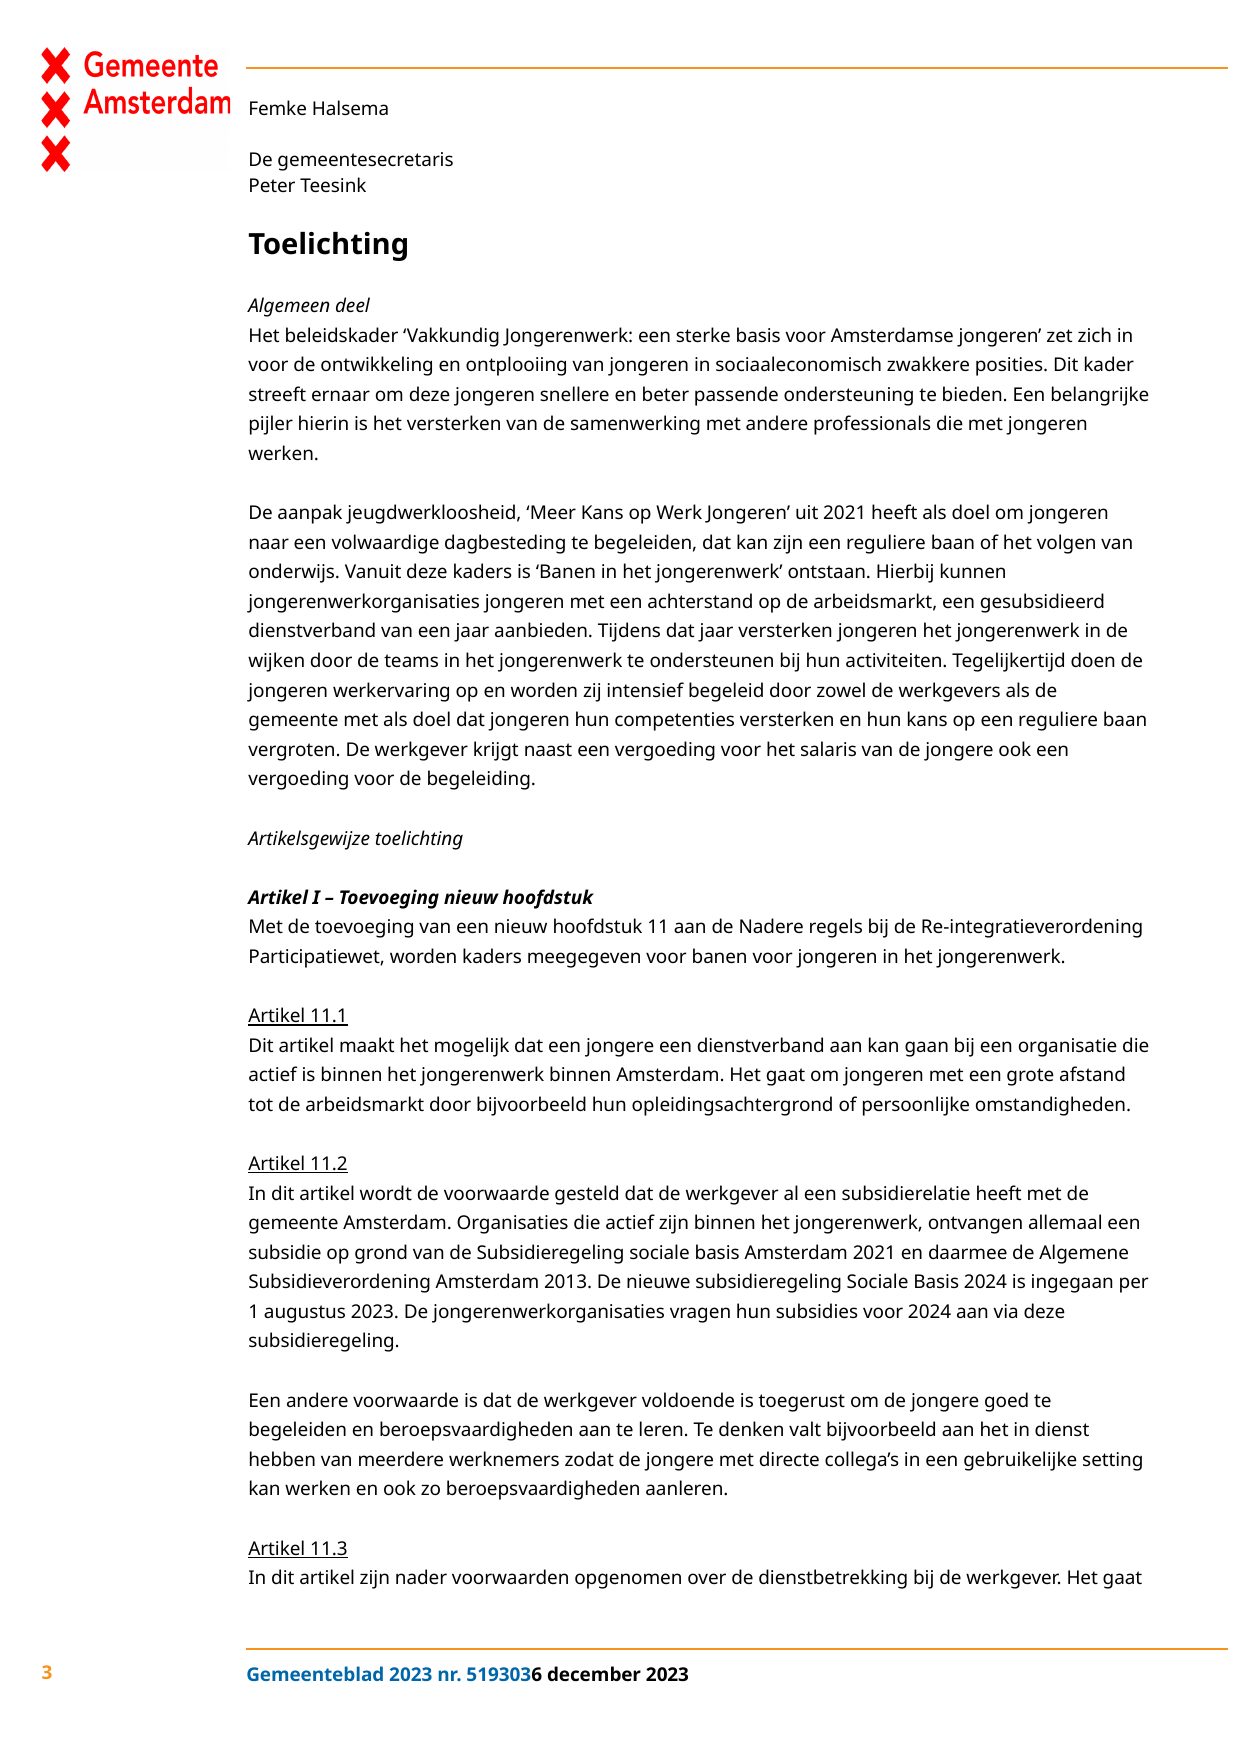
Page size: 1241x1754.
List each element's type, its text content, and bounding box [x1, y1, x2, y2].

text Artikel 11.2 [248, 1150, 1152, 1176]
text Peter Teesink [248, 172, 1152, 198]
text Algemeen deel [248, 292, 1152, 318]
text Met de toevoeging van een nieuw hoofdstuk 11 aan de Nadere regels bij de Re-integratieverordening Participatiewet, worden kaders meegegeven voor banen voor jongeren in het jongerenwerk. [248, 913, 1152, 969]
text Toelichting [248, 223, 1152, 263]
text Het beleidskader ‘Vakkundig Jongerenwerk: een sterke basis voor Amsterdamse jongeren’ zet zich in voor de ontwikkeling en ontplooiing van jongeren in sociaaleconomisch zwakkere posities. Dit kader streeft ernaar om deze jongeren snellere en beter passende ondersteuning te bieden. Een belangrijke pijler hierin is het versterken van de samenwerking met andere professionals die met jongeren werken. [248, 322, 1152, 466]
text Artikel 11.1 [248, 1002, 1152, 1028]
text Dit artikel maakt het mogelijk dat een jongere een dienstverband aan kan gaan bij een organisatie die actief is binnen het jongerenwerk binnen Amsterdam. Het gaat om jongeren met een grote afstand tot de arbeidsmarkt door bijvoorbeeld hun opleidingsachtergrond of persoonlijke omstandigheden. [248, 1032, 1152, 1117]
text Een andere voorwaarde is dat de werkgever voldoende is toegerust om de jongere goed te begeleiden en beroepsvaardigheden aan te leren. Te denken valt bijvoorbeeld aan het in dienst hebben van meerdere werknemers zodat de jongere met directe collega’s in een gebruikelijke setting kan werken en ook zo beroepsvaardigheden aanleren. [248, 1387, 1152, 1501]
text De aanpak jeugdwerkloosheid, ‘Meer Kans op Werk Jongeren’ uit 2021 heeft als doel om jongeren naar een volwaardige dagbesteding te begeleiden, dat kan zijn een reguliere baan of het volgen van onderwijs. Vanuit deze kaders is ‘Banen in het jongerenwerk’ ontstaan. Hierbij kunnen jongerenwerkorganisaties jongeren met een achterstand op de arbeidsmarkt, een gesubsidieerd dienstverband van een jaar aanbieden. Tijdens dat jaar versterken jongeren het jongerenwerk in de wijken door de teams in het jongerenwerk te ondersteunen bij hun activiteiten. Tegelijkertijd doen de jongeren werkervaring op en worden zij intensief begeleid door zowel de werkgevers als de gemeente met als doel dat jongeren hun competenties versterken en hun kans op een reguliere baan vergroten. De werkgever krijgt naast een vergoeding voor het salaris van de jongere ook een vergoeding voor de begeleiding. [248, 499, 1152, 791]
text Artikel I – Toevoeging nieuw hoofdstuk [248, 884, 1152, 910]
text In dit artikel wordt de voorwaarde gesteld dat de werkgever al een subsidierelatie heeft met de gemeente Amsterdam. Organisaties die actief zijn binnen het jongerenwerk, ontvangen allemaal een subsidie op grond van de Subsidieregeling sociale basis Amsterdam 2021 en daarmee de Algemene Subsidieverordening Amsterdam 2013. De nieuwe subsidieregeling Sociale Basis 2024 is ingegaan per 1 augustus 2023. De jongerenwerkorganisaties vragen hun subsidies voor 2024 aan via deze subsidieregeling. [248, 1180, 1152, 1353]
picture [41, 47, 231, 172]
text De gemeentesecretaris [248, 146, 1152, 172]
text In dit artikel zijn nader voorwaarden opgenomen over de dienstbetrekking bij de werkgever. Het gaat [248, 1564, 1152, 1590]
text Artikelsgewijze toelichting [248, 825, 1152, 851]
text Artikel 11.3 [248, 1535, 1152, 1561]
text Femke Halsema [248, 95, 1152, 121]
